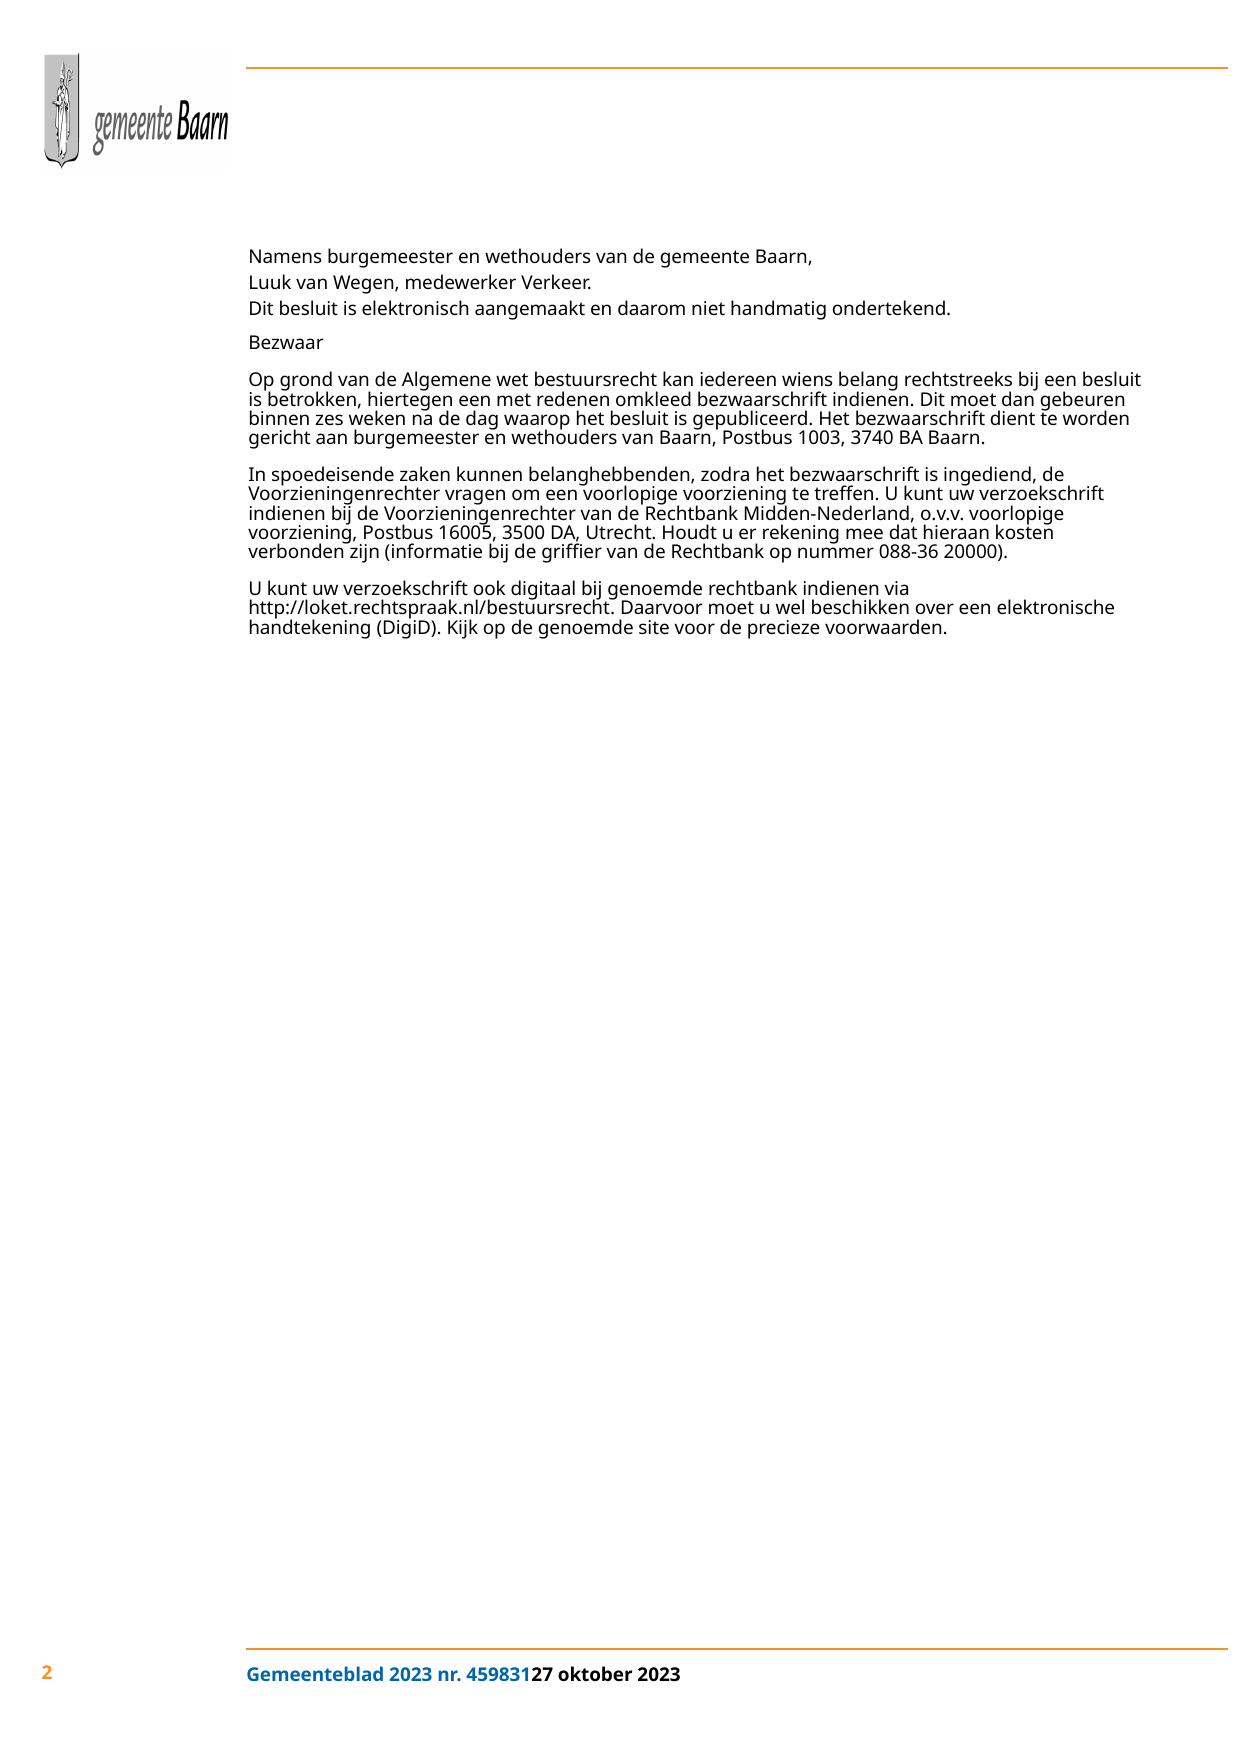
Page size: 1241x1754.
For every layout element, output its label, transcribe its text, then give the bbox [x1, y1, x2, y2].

text In spoedeisende zaken kunnen belanghebbenden, zodra het bezwaarschrift is ingediend, de Voorzieningenrechter vragen om een voorlopige voorziening te treffen. U kunt uw verzoekschrift indienen bij de Voorzieningenrechter van de Rechtbank Midden-Nederland, o.v.v. voorlopige voorziening, Postbus 16005, 3500 DA, Utrecht. Houdt u er rekening mee dat hieraan kosten verbonden zijn (informatie bij de griffier van de Rechtbank op nummer 088-36 20000). [248, 466, 1152, 562]
text Op grond van de Algemene wet bestuursrecht kan iedereen wiens belang rechtstreeks bij een besluit is betrokken, hiertegen een met redenen omkleed bezwaarschrift indienen. Dit moet dan gebeuren binnen zes weken na de dag waarop het besluit is gepubliceerd. Het bezwaarschrift dient te worden gericht aan burgemeester en wethouders van Baarn, Postbus 1003, 3740 BA Baarn. [248, 371, 1152, 448]
text Bezwaar [248, 334, 1152, 353]
text Luuk van Wegen, medewerker Verkeer. [248, 269, 1152, 295]
text Namens burgemeester en wethouders van de gemeente Baarn, [248, 243, 1152, 269]
text Dit besluit is elektronisch aangemaakt en daarom niet handmatig ondertekend. [248, 295, 1152, 321]
picture [41, 47, 231, 172]
text U kunt uw verzoekschrift ook digitaal bij genoemde rechtbank indienen via http://loket.rechtspraak.nl/bestuursrecht. Daarvoor moet u wel beschikken over een elektronische handtekening (DigiD). Kijk op de genoemde site voor de precieze voorwaarden. [248, 580, 1152, 638]
